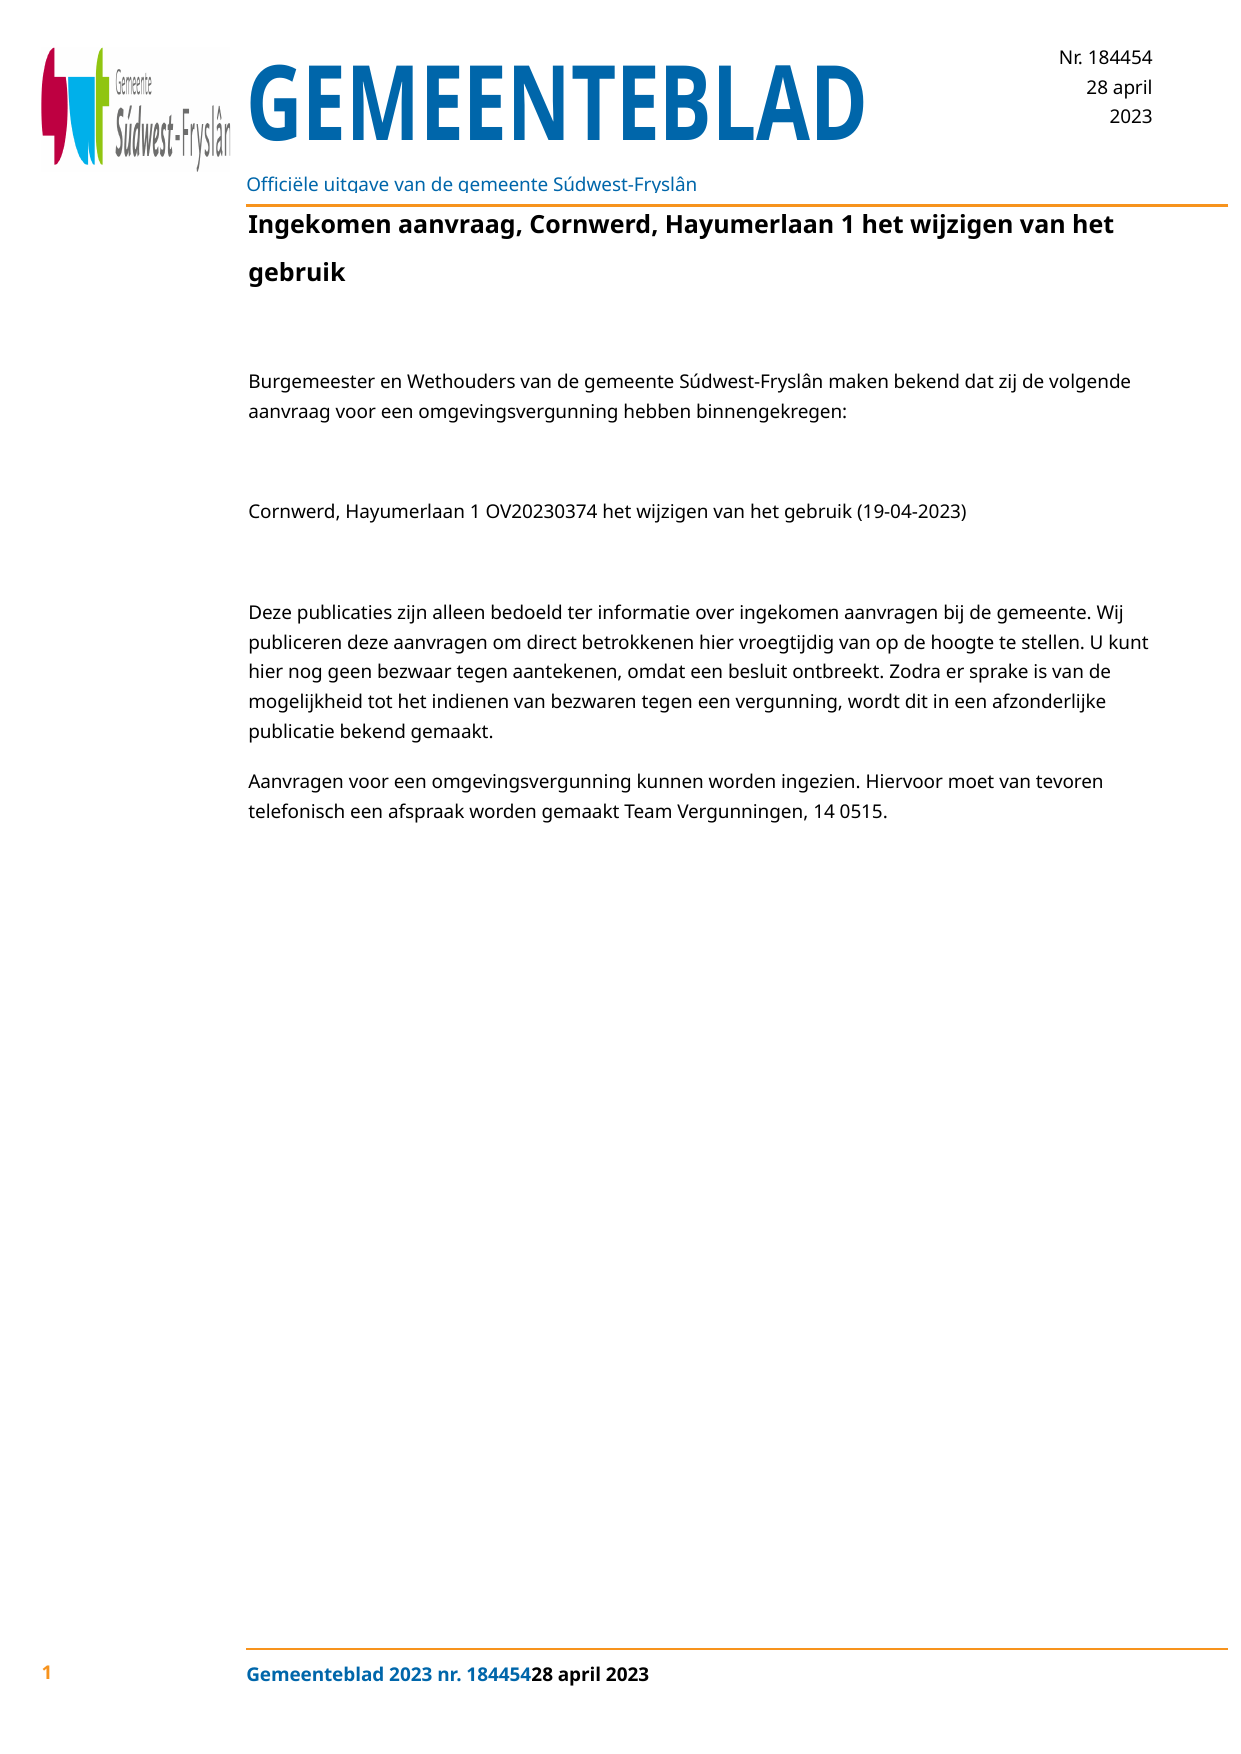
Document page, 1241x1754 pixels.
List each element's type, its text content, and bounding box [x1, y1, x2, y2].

text Aanvragen voor een omgevingsvergunning kunnen worden ingezien. Hiervoor moet van tevoren telefonisch een afspraak worden gemaakt Team Vergunningen, 14 0515. [248, 768, 1152, 824]
text Ingekomen aanvraag, Cornwerd, Hayumerlaan 1 het wijzigen van het gebruik [248, 207, 1152, 288]
text Burgemeester en Wethouders van de gemeente Súdwest-Fryslân maken bekend dat zij de volgende aanvraag voor een omgevingsvergunning hebben binnengekregen: [248, 368, 1152, 424]
text Cornwerd, Hayumerlaan 1 OV20230374 het wijzigen van het gebruik (19-04-2023) [248, 499, 1152, 524]
text Deze publicaties zijn alleen bedoeld ter informatie over ingekomen aanvragen bij de gemeente. Wij publiceren deze aanvragen om direct betrokkenen hier vroegtijdig van op de hoogte te stellen. U kunt hier nog geen bezwaar tegen aantekenen, omdat een besluit ontbreekt. Zodra er sprake is van de mogelijkheid tot het indienen van bezwaren tegen een vergunning, wordt dit in een afzonderlijke publicatie bekend gemaakt. [248, 599, 1152, 744]
picture [41, 47, 231, 172]
